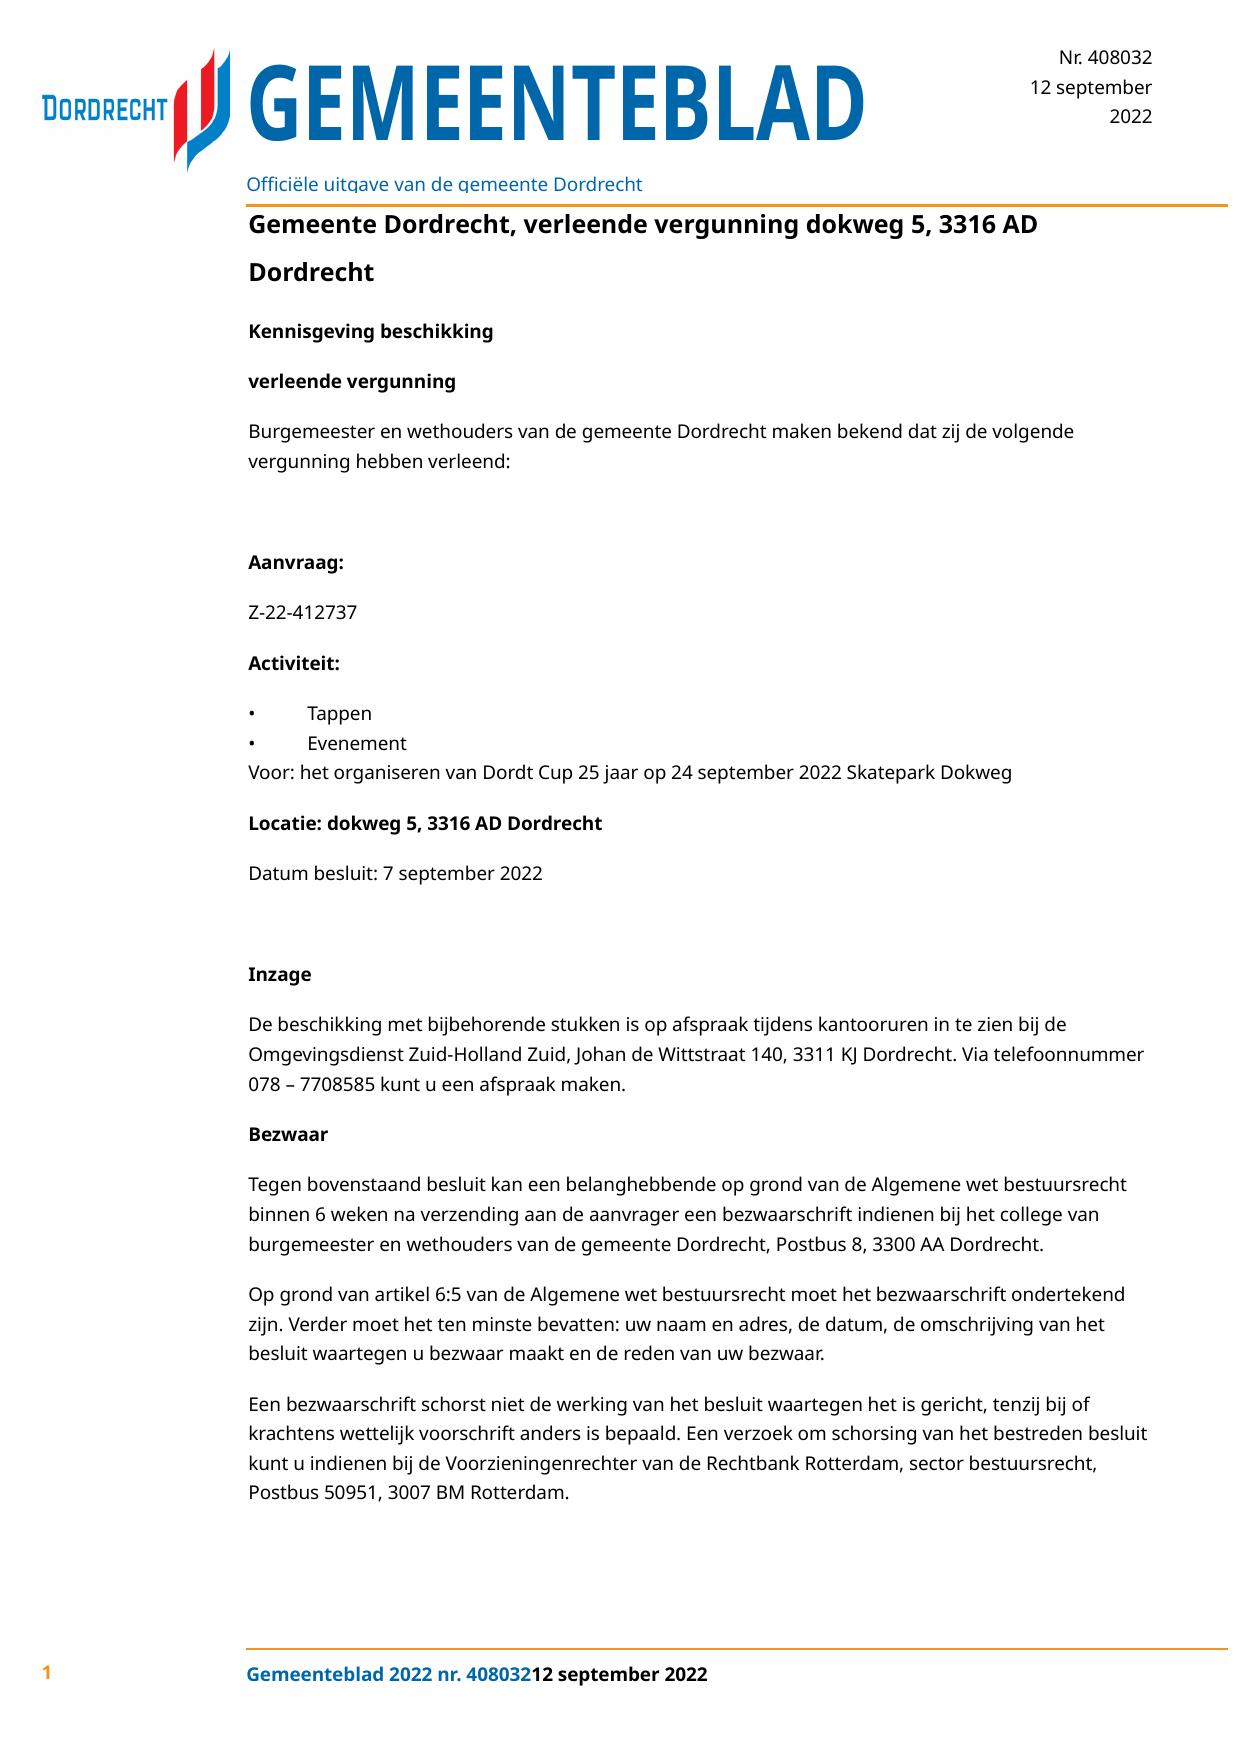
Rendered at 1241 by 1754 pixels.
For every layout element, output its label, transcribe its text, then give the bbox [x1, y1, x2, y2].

text Activiteit: [248, 650, 1152, 676]
list Tappen [248, 700, 1152, 726]
text Een bezwaarschrift schorst niet de werking van het besluit waartegen het is gericht, tenzij bij of krachtens wettelijk voorschrift anders is bepaald. Een verzoek om schorsing van het bestreden besluit kunt u indienen bij de Voorzieningenrechter van de Rechtbank Rotterdam, sector bestuursrecht, Postbus 50951, 3007 BM Rotterdam. [248, 1391, 1152, 1505]
text De beschikking met bijbehorende stukken is op afspraak tijdens kantooruren in te zien bij de Omgevingsdienst Zuid-Holland Zuid, Johan de Wittstraat 140, 3311 KJ Dordrecht. Via telefoonnummer 078 – 7708585 kunt u een afspraak maken. [248, 1012, 1152, 1097]
text Bezwaar [248, 1121, 1152, 1147]
text Voor: het organiseren van Dordt Cup 25 jaar op 24 september 2022 Skatepark Dokweg [248, 759, 1152, 785]
text Tegen bovenstaand besluit kan een belanghebbende op grond van de Algemene wet bestuursrecht binnen 6 weken na verzending aan de aanvrager een bezwaarschrift indienen bij het college van burgemeester en wethouders van de gemeente Dordrecht, Postbus 8, 3300 AA Dordrecht. [248, 1172, 1152, 1257]
list Evenement [248, 730, 1152, 756]
text Datum besluit: 7 september 2022 [248, 860, 1152, 886]
text Op grond van artikel 6:5 van de Algemene wet bestuursrecht moet het bezwaarschrift ondertekend zijn. Verder moet het ten minste bevatten: uw naam en adres, de datum, de omschrijving van het besluit waartegen u bezwaar maakt en de reden van uw bezwaar. [248, 1281, 1152, 1366]
text Locatie: dokweg 5, 3316 AD Dordrecht [248, 810, 1152, 836]
text Kennisgeving beschikking [248, 318, 1152, 344]
text Gemeente Dordrecht, verleende vergunning dokweg 5, 3316 AD Dordrecht [248, 207, 1152, 288]
text Z-22-412737 [248, 599, 1152, 625]
text Burgemeester en wethouders van de gemeente Dordrecht maken bekend dat zij de volgende vergunning hebben verleend: [248, 419, 1152, 474]
text Aanvraag: [248, 549, 1152, 575]
text verleende vergunning [248, 368, 1152, 394]
text Inzage [248, 961, 1152, 987]
picture [41, 47, 231, 172]
